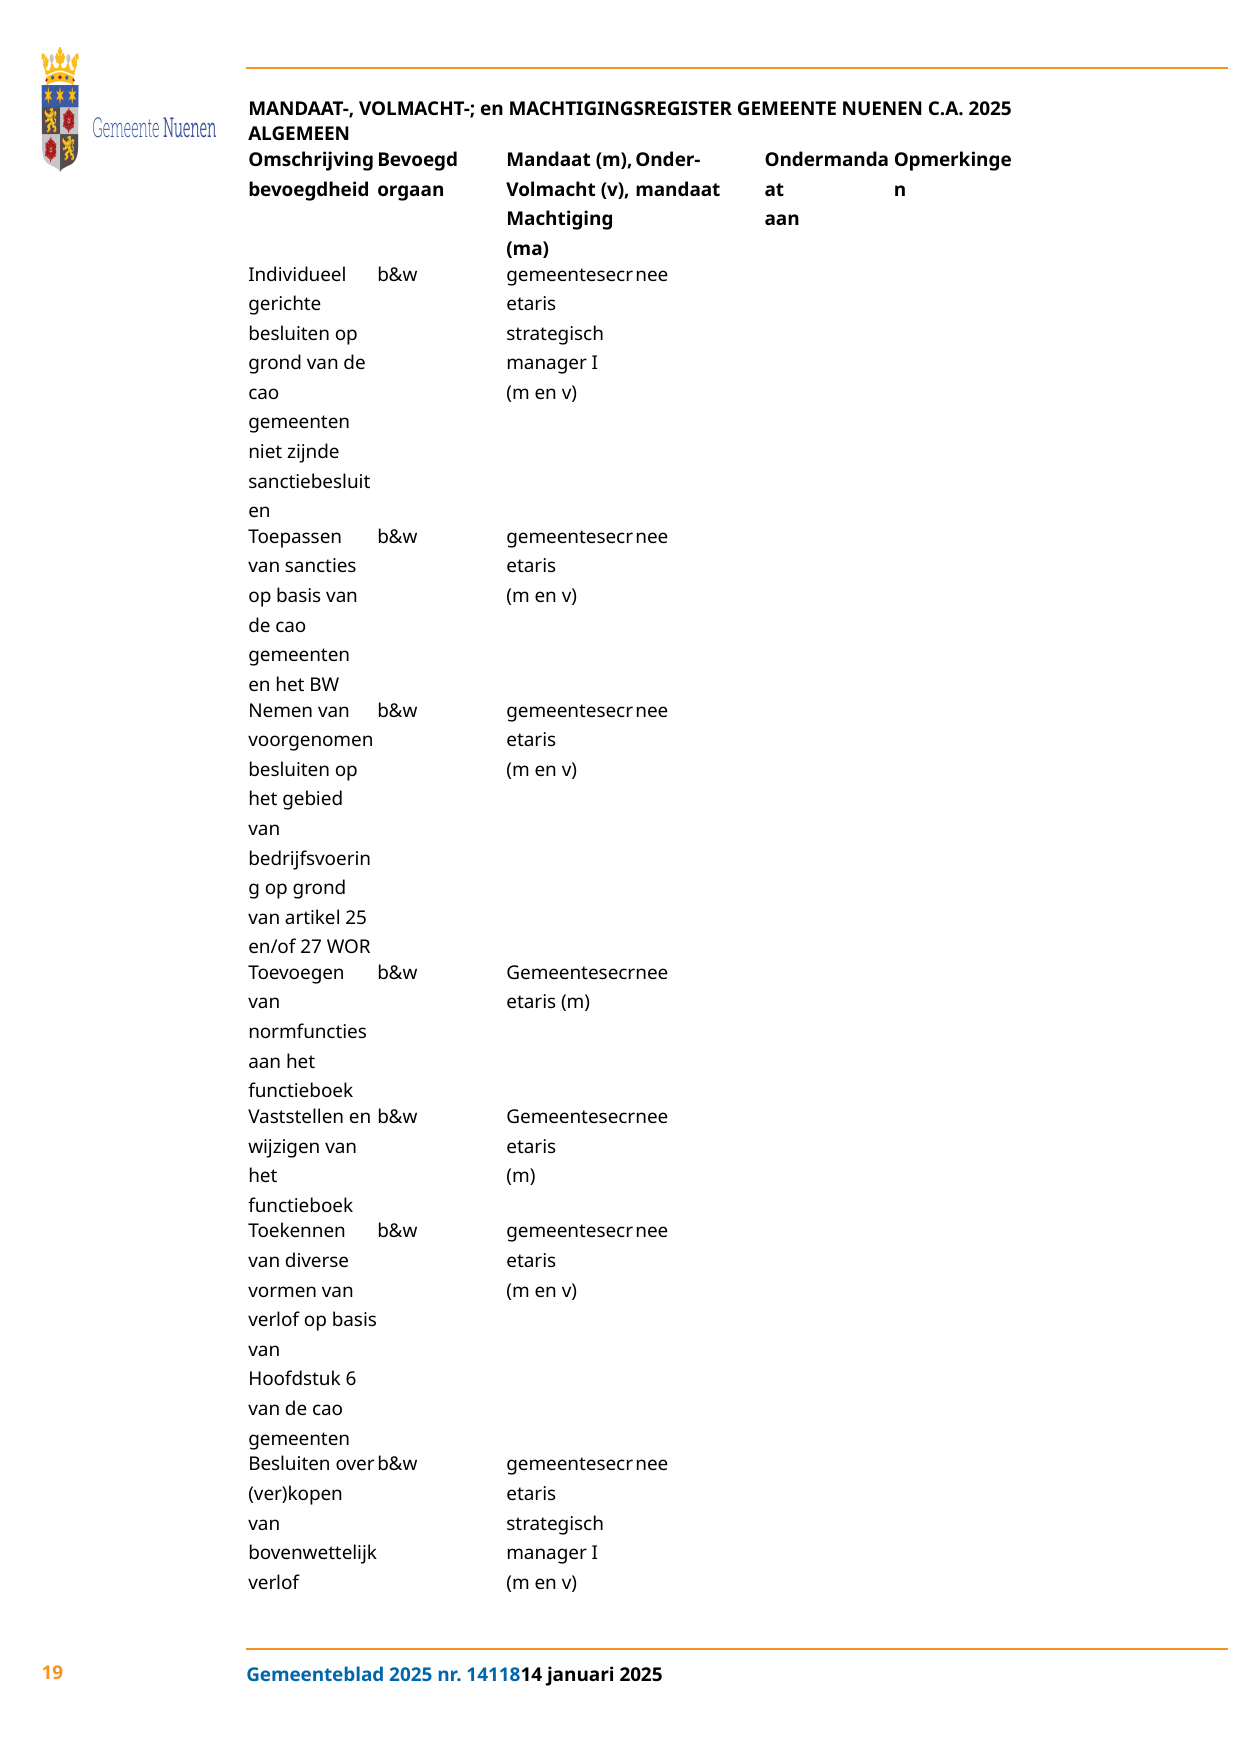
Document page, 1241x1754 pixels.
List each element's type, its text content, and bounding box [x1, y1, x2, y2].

table_cell nee [635, 261, 764, 523]
table_cell [894, 523, 1022, 697]
table_cell [764, 523, 893, 697]
table_cell [1023, 1103, 1152, 1218]
table_cell Nemen van voorgenomen besluiten op het gebied van bedrijfsvoering op grond van artikel 25 en/of 27 WOR [248, 697, 377, 959]
table_cell [894, 1218, 1022, 1451]
table_cell [894, 261, 1022, 523]
table_cell nee [635, 697, 764, 959]
table_cell [1023, 146, 1152, 261]
table_cell [1023, 261, 1152, 523]
table_header MANDAAT-, VOLMACHT-; en MACHTIGINGSREGISTER GEMEENTE NUENEN C.A. 2025 [248, 95, 1152, 121]
table_cell Onder-mandaat [635, 146, 764, 261]
table_cell [764, 1451, 893, 1594]
table_cell [894, 1103, 1022, 1218]
table_cell [764, 959, 893, 1103]
table_cell gemeentesecretaris (m en v) [506, 1218, 635, 1451]
table_cell nee [635, 959, 764, 1103]
table_cell b&w [377, 959, 506, 1103]
table_cell [1023, 697, 1152, 959]
table_cell nee [635, 1103, 764, 1218]
table_cell Besluiten over (ver)kopen van bovenwettelijk verlof [248, 1451, 377, 1594]
table_cell gemeentesecretaris strategisch manager I (m en v) [506, 261, 635, 523]
table_cell b&w [377, 697, 506, 959]
table_cell Vaststellen en wijzigen van het functieboek [248, 1103, 377, 1218]
table_cell gemeentesecretaris (m en v) [506, 523, 635, 697]
table_cell [764, 697, 893, 959]
table_cell Ondermandaat aan [764, 146, 893, 261]
picture [41, 47, 231, 172]
table_cell [1023, 523, 1152, 697]
table_cell Gemeentesecretaris (m) [506, 1103, 635, 1218]
table_cell nee [635, 1218, 764, 1451]
table_cell [1023, 1218, 1152, 1451]
table_cell [764, 1218, 893, 1451]
table_cell [894, 1451, 1022, 1594]
table_cell gemeentesecretaris strategisch manager I (m en v) [506, 1451, 635, 1594]
table_cell Bevoegd orgaan [377, 146, 506, 261]
table_cell b&w [377, 1218, 506, 1451]
table_cell [1023, 959, 1152, 1103]
table_cell b&w [377, 1451, 506, 1594]
table_cell b&w [377, 261, 506, 523]
table_cell b&w [377, 1103, 506, 1218]
table_cell Toekennen van diverse vormen van verlof op basis van Hoofdstuk 6 van de cao gemeenten [248, 1218, 377, 1451]
table_cell [894, 959, 1022, 1103]
table_cell [894, 697, 1022, 959]
table_cell [764, 261, 893, 523]
table_cell Omschrijving bevoegdheid [248, 146, 377, 261]
table_cell b&w [377, 523, 506, 697]
table_cell Opmerkingen [894, 146, 1022, 261]
table_cell Gemeentesecretaris (m) [506, 959, 635, 1103]
table_cell nee [635, 523, 764, 697]
table_cell [1023, 1451, 1152, 1594]
table_cell [764, 1103, 893, 1218]
table_cell Toevoegen van normfuncties aan het functieboek [248, 959, 377, 1103]
table_cell Mandaat (m), Volmacht (v), Machtiging (ma) [506, 146, 635, 261]
table_cell ALGEMEEN [248, 121, 1152, 146]
table_cell Individueel gerichte besluiten op grond van de cao gemeenten niet zijnde sanctiebesluiten [248, 261, 377, 523]
table_cell Toepassen van sancties op basis van de cao gemeenten en het BW [248, 523, 377, 697]
table_cell nee [635, 1451, 764, 1594]
table_cell gemeentesecretaris (m en v) [506, 697, 635, 959]
